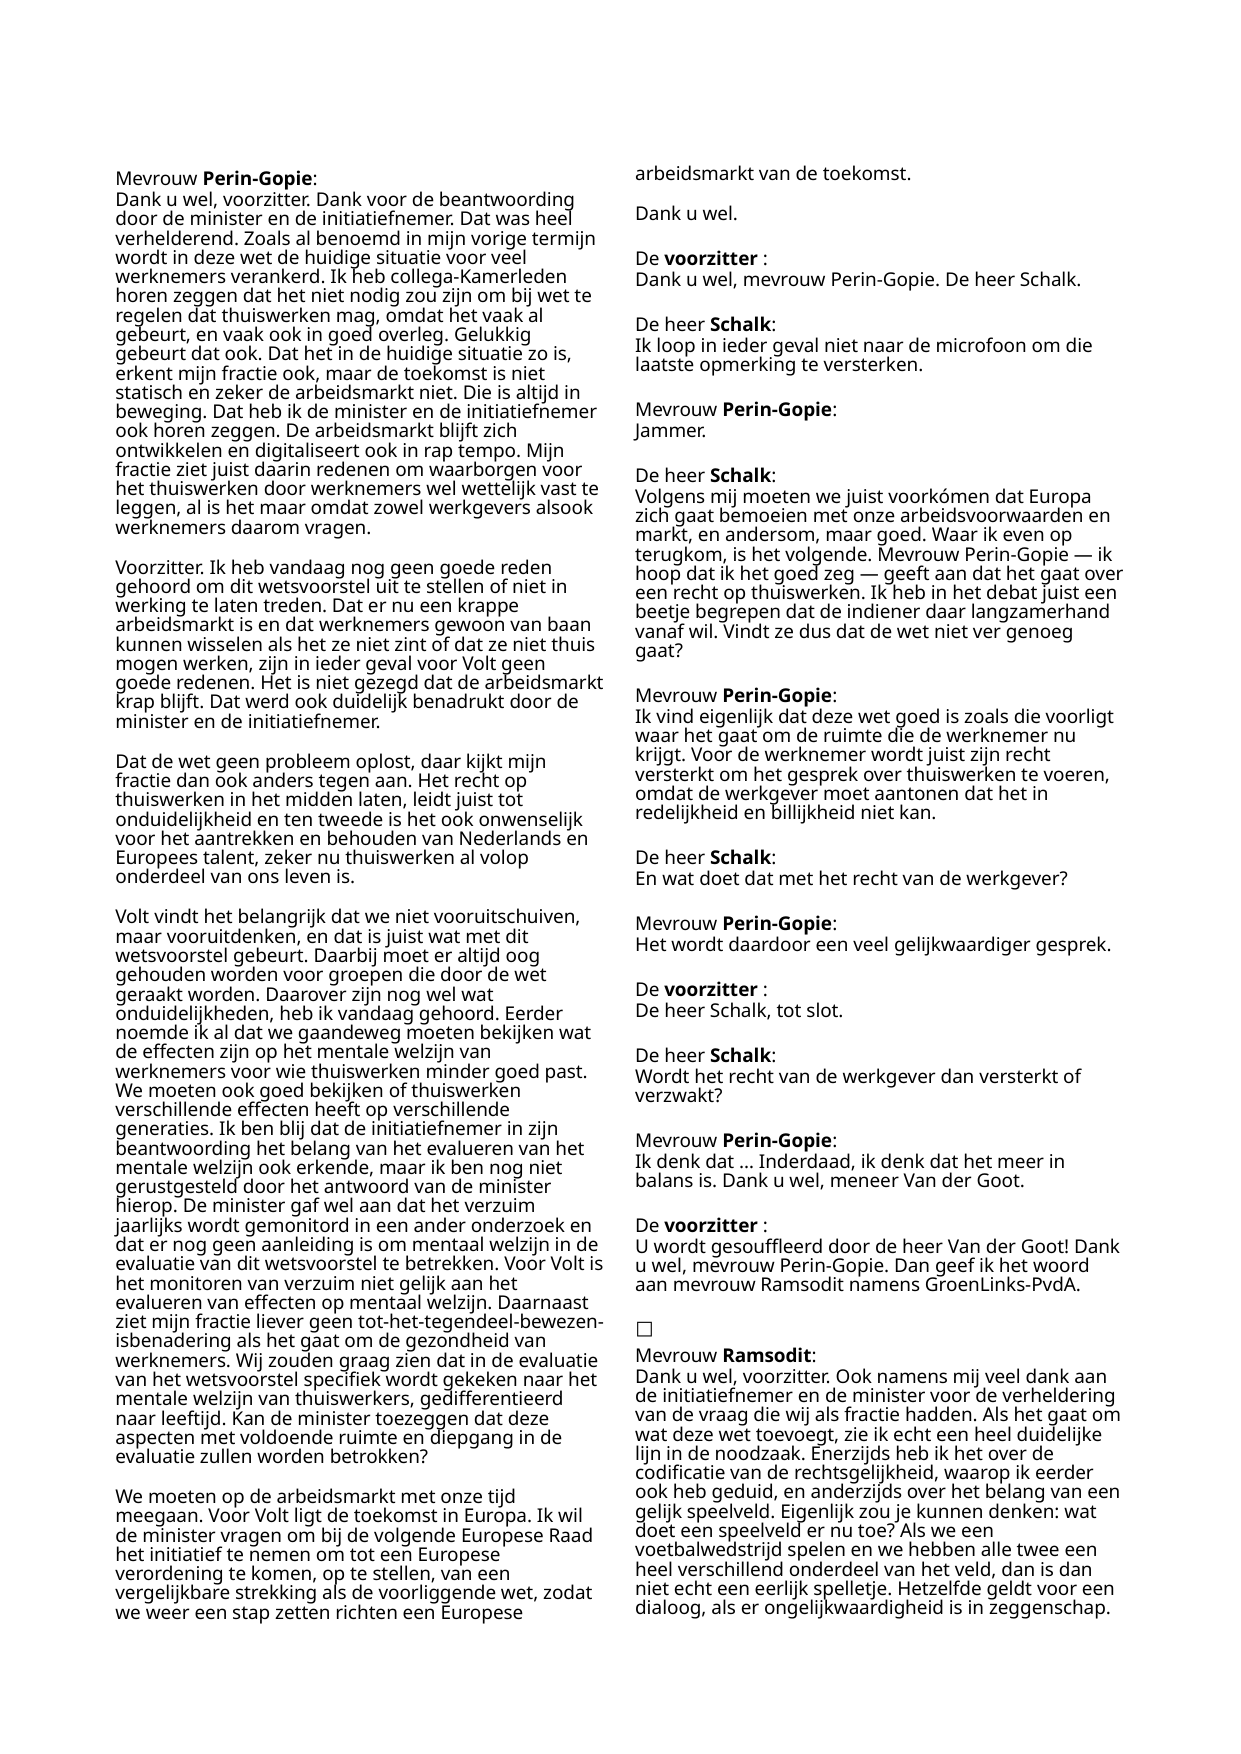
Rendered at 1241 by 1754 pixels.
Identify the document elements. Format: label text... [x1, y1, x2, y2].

text En wat doet dat met het recht van de werkgever? [635, 870, 1125, 889]
text Dank u wel, voorzitter. Ook namens mij veel dank aan de initiatiefnemer en de minister voor de verheldering van de vraag die wij als fractie hadden. Als het gaat om wat deze wet toevoegt, zie ik echt een heel duidelijke lijn in de noodzaak. Enerzijds heb ik het over de codificatie van de rechtsgelijkheid, waarop ik eerder ook heb geduid, en anderzijds over het belang van een gelijk speelveld. Eigenlijk zou je kunnen denken: wat doet een speelveld er nu toe? Als we een voetbalwedstrijd spelen en we hebben alle twee een heel verschillend onderdeel van het veld, dan is dan niet echt een eerlijk spelletje. Hetzelfde geldt voor een dialoog, als er ongelijkwaardigheid is in zeggenschap. [635, 1368, 1125, 1618]
text Ik vind eigenlijk dat deze wet goed is zoals die voorligt waar het gaat om de ruimte die de werknemer nu krijgt. Voor de werknemer wordt juist zijn recht versterkt om het gesprek over thuiswerken te voeren, omdat de werkgever moet aantonen dat het in redelijkheid en billijkheid niet kan. [635, 708, 1125, 823]
text De heer Schalk: [635, 311, 1125, 337]
text De heer Schalk: [635, 1042, 1125, 1068]
text Dank u wel. [635, 205, 1125, 224]
text Wordt het recht van de werkgever dan versterkt of verzwakt? [635, 1068, 1125, 1106]
text De voorzitter : [635, 976, 1125, 1002]
text Mevrouw Perin-Gopie: [635, 1127, 1125, 1153]
text Mevrouw Perin-Gopie: [635, 682, 1125, 708]
text Dat de wet geen probleem oplost, daar kijkt mijn fractie dan ook anders tegen aan. Het recht op thuiswerken in het midden laten, leidt juist tot onduidelijkheid en ten tweede is het ook onwenselijk voor het aantrekken en behouden van Nederlands en Europees talent, zeker nu thuiswerken al volop onderdeel van ons leven is. [115, 753, 605, 888]
text arbeidsmarkt van de toekomst. [635, 165, 1125, 184]
text ⬜ [635, 1316, 1125, 1342]
text Voorzitter. Ik heb vandaag nog geen goede reden gehoord om dit wetsvoorstel uit te stellen of niet in werking te laten treden. Dat er nu een krappe arbeidsmarkt is en dat werknemers gewoon van baan kunnen wisselen als het ze niet zint of dat ze niet thuis mogen werken, zijn in ieder geval voor Volt geen goede redenen. Het is niet gezegd dat de arbeidsmarkt krap blijft. Dat werd ook duidelijk benadrukt door de minister en de initiatiefnemer. [115, 559, 605, 732]
text Mevrouw Perin-Gopie: [635, 396, 1125, 422]
text Ik loop in ieder geval niet naar de microfoon om die laatste opmerking te versterken. [635, 337, 1125, 376]
text Dank u wel, voorzitter. Dank voor de beantwoording door de minister en de initiatiefnemer. Dat was heel verhelderend. Zoals al benoemd in mijn vorige termijn wordt in deze wet de huidige situatie voor veel werknemers verankerd. Ik heb collega-Kamerleden horen zeggen dat het niet nodig zou zijn om bij wet te regelen dat thuiswerken mag, omdat het vaak al gebeurt, en vaak ook in goed overleg. Gelukkig gebeurt dat ook. Dat het in de huidige situatie zo is, erkent mijn fractie ook, maar de toekomst is niet statisch en zeker de arbeidsmarkt niet. Die is altijd in beweging. Dat heb ik de minister en de initiatiefnemer ook horen zeggen. De arbeidsmarkt blijft zich ontwikkelen en digitaliseert ook in rap tempo. Mijn fractie ziet juist daarin redenen om waarborgen voor het thuiswerken door werknemers wel wettelijk vast te leggen, al is het maar omdat zowel werkgevers alsook werknemers daarom vragen. [115, 191, 605, 538]
text Mevrouw Ramsodit: [635, 1342, 1125, 1368]
text Dank u wel, mevrouw Perin-Gopie. De heer Schalk. [635, 271, 1125, 290]
text De heer Schalk, tot slot. [635, 1002, 1125, 1021]
text De heer Schalk: [635, 844, 1125, 870]
text U wordt gesouffleerd door de heer Van der Goot! Dank u wel, mevrouw Perin-Gopie. Dan geef ik het woord aan mevrouw Ramsodit namens GroenLinks-PvdA. [635, 1238, 1125, 1296]
text Volgens mij moeten we juist voorkómen dat Europa zich gaat bemoeien met onze arbeidsvoorwaarden en markt, en andersom, maar goed. Waar ik even op terugkom, is het volgende. Mevrouw Perin-Gopie — ik hoop dat ik het goed zeg — geeft aan dat het gaat over een recht op thuiswerken. Ik heb in het debat juist een beetje begrepen dat de indiener daar langzamerhand vanaf wil. Vindt ze dus dat de wet niet ver genoeg gaat? [635, 488, 1125, 661]
text Mevrouw Perin-Gopie: [635, 910, 1125, 936]
text De voorzitter : [635, 245, 1125, 271]
text Ik denk dat … Inderdaad, ik denk dat het meer in balans is. Dank u wel, meneer Van der Goot. [635, 1153, 1125, 1191]
text Volt vindt het belangrijk dat we niet vooruitschuiven, maar vooruitdenken, en dat is juist wat met dit wetsvoorstel gebeurt. Daarbij moet er altijd oog gehouden worden voor groepen die door de wet geraakt worden. Daarover zijn nog wel wat onduidelijkheden, heb ik vandaag gehoord. Eerder noemde ik al dat we gaandeweg moeten bekijken wat de effecten zijn op het mentale welzijn van werknemers voor wie thuiswerken minder goed past. We moeten ook goed bekijken of thuiswerken verschillende effecten heeft op verschillende generaties. Ik ben blij dat de initiatiefnemer in zijn beantwoording het belang van het evalueren van het mentale welzijn ook erkende, maar ik ben nog niet gerustgesteld door het antwoord van de minister hierop. De minister gaf wel aan dat het verzuim jaarlijks wordt gemonitord in een ander onderzoek en dat er nog geen aanleiding is om mentaal welzijn in de evaluatie van dit wetsvoorstel te betrekken. Voor Volt is het monitoren van verzuim niet gelijk aan het evalueren van effecten op mentaal welzijn. Daarnaast ziet mijn fractie liever geen tot-het-tegendeel-bewezen-isbenadering als het gaat om de gezondheid van werknemers. Wij zouden graag zien dat in de evaluatie van het wetsvoorstel specifiek wordt gekeken naar het mentale welzijn van thuiswerkers, gedifferentieerd naar leeftijd. Kan de minister toezeggen dat deze aspecten met voldoende ruimte en diepgang in de evaluatie zullen worden betrokken? [115, 908, 605, 1467]
text Het wordt daardoor een veel gelijkwaardiger gesprek. [635, 936, 1125, 955]
text Jammer. [635, 422, 1125, 441]
text De voorzitter : [635, 1212, 1125, 1238]
text Mevrouw Perin-Gopie: [115, 165, 605, 191]
text De heer Schalk: [635, 462, 1125, 488]
text We moeten op de arbeidsmarkt met onze tijd meegaan. Voor Volt ligt de toekomst in Europa. Ik wil de minister vragen om bij de volgende Europese Raad het initiatief te nemen om tot een Europese verordening te komen, op te stellen, van een vergelijkbare strekking als de voorliggende wet, zodat we weer een stap zetten richten een Europese [115, 1488, 605, 1623]
